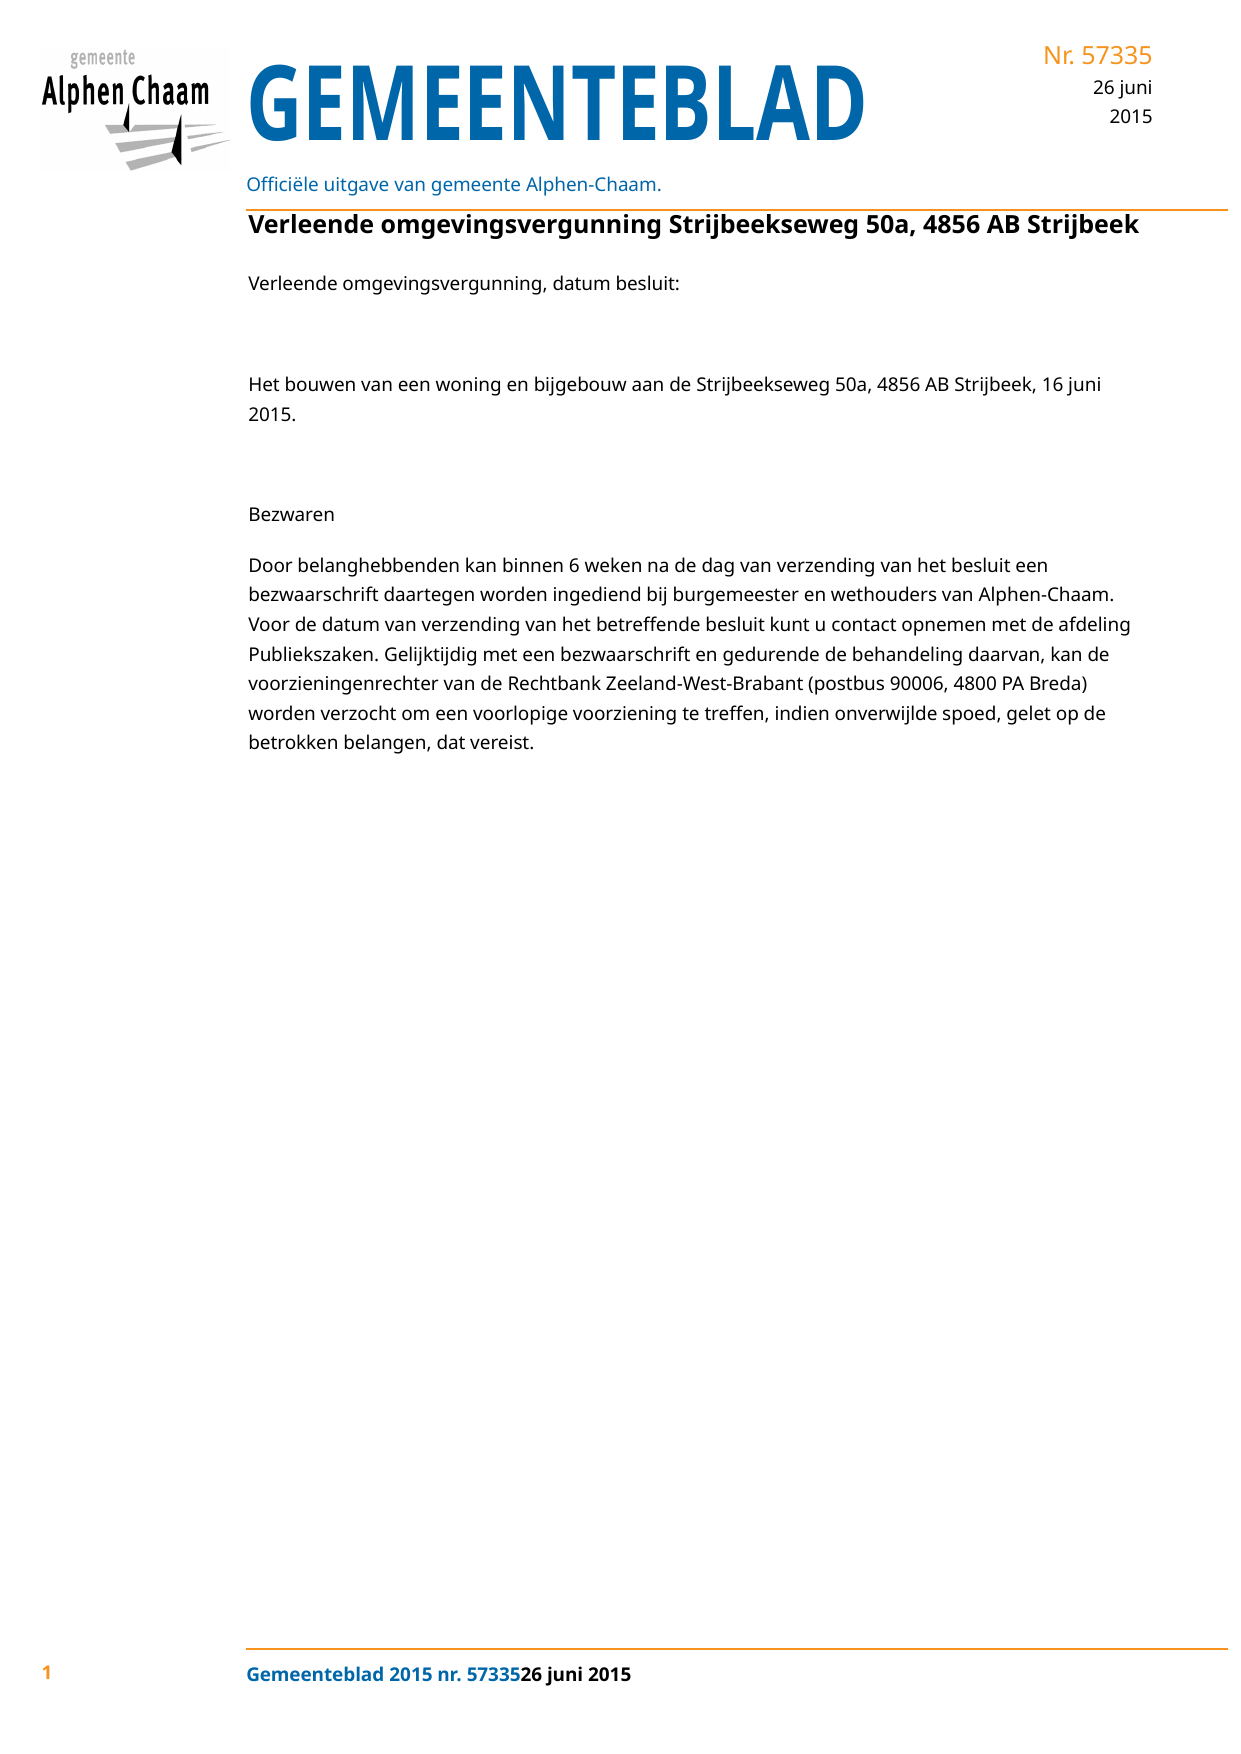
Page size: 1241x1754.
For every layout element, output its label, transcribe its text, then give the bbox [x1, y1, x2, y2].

text Het bouwen van een woning en bijgebouw aan de Strijbeekseweg 50a, 4856 AB Strijbeek, 16 juni 2015. [248, 371, 1152, 426]
text Verleende omgevingsvergunning, datum besluit: [248, 270, 1152, 296]
text Bezwaren [248, 502, 1152, 527]
text Door belanghebbenden kan binnen 6 weken na de dag van verzending van het besluit een bezwaarschrift daartegen worden ingediend bij burgemeester en wethouders van Alphen-Chaam. Voor de datum van verzending van het betreffende besluit kunt u contact opnemen met de afdeling Publiekszaken. Gelijktijdig met een bezwaarschrift en gedurende de behandeling daarvan, kan de voorzieningenrechter van de Rechtbank Zeeland-West-Brabant (postbus 90006, 4800 PA Breda) worden verzocht om een voorlopige voorziening te treffen, indien onverwijlde spoed, gelet op de betrokken belangen, dat vereist. [248, 552, 1152, 755]
text Verleende omgevingsvergunning Strijbeekseweg 50a, 4856 AB Strijbeek [248, 211, 1152, 241]
picture [41, 47, 231, 172]
